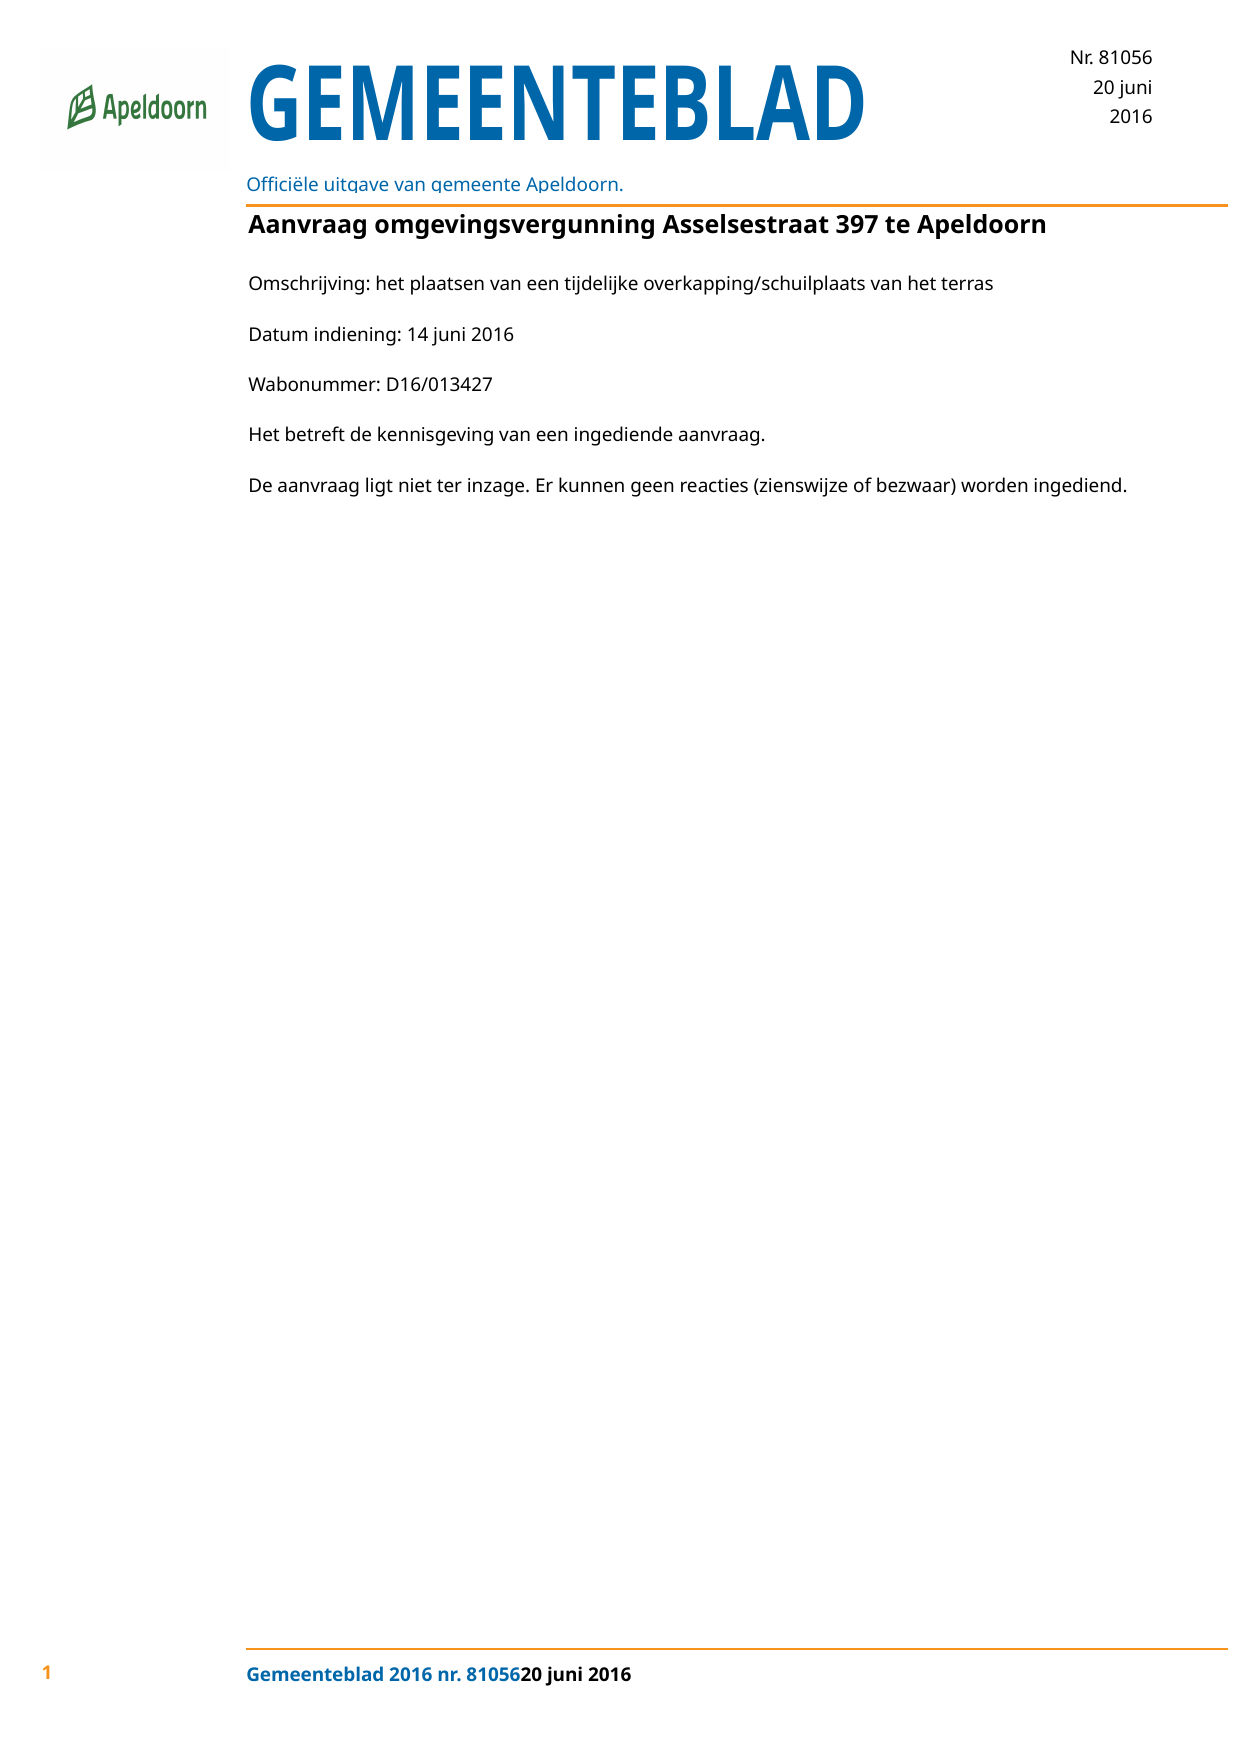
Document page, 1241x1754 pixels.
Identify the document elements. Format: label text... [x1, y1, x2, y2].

text Aanvraag omgevingsvergunning Asselsestraat 397 te Apeldoorn [248, 207, 1152, 241]
text Wabonummer: D16/013427 [248, 371, 1152, 397]
text Het betreft de kennisgeving van een ingediende aanvraag. [248, 422, 1152, 447]
text Datum indiening: 14 juni 2016 [248, 321, 1152, 346]
text De aanvraag ligt niet ter inzage. Er kunnen geen reacties (zienswijze of bezwaar) worden ingediend. [248, 472, 1152, 498]
picture [41, 47, 231, 172]
text Omschrijving: het plaatsen van een tijdelijke overkapping/schuilplaats van het terras [248, 270, 1152, 296]
